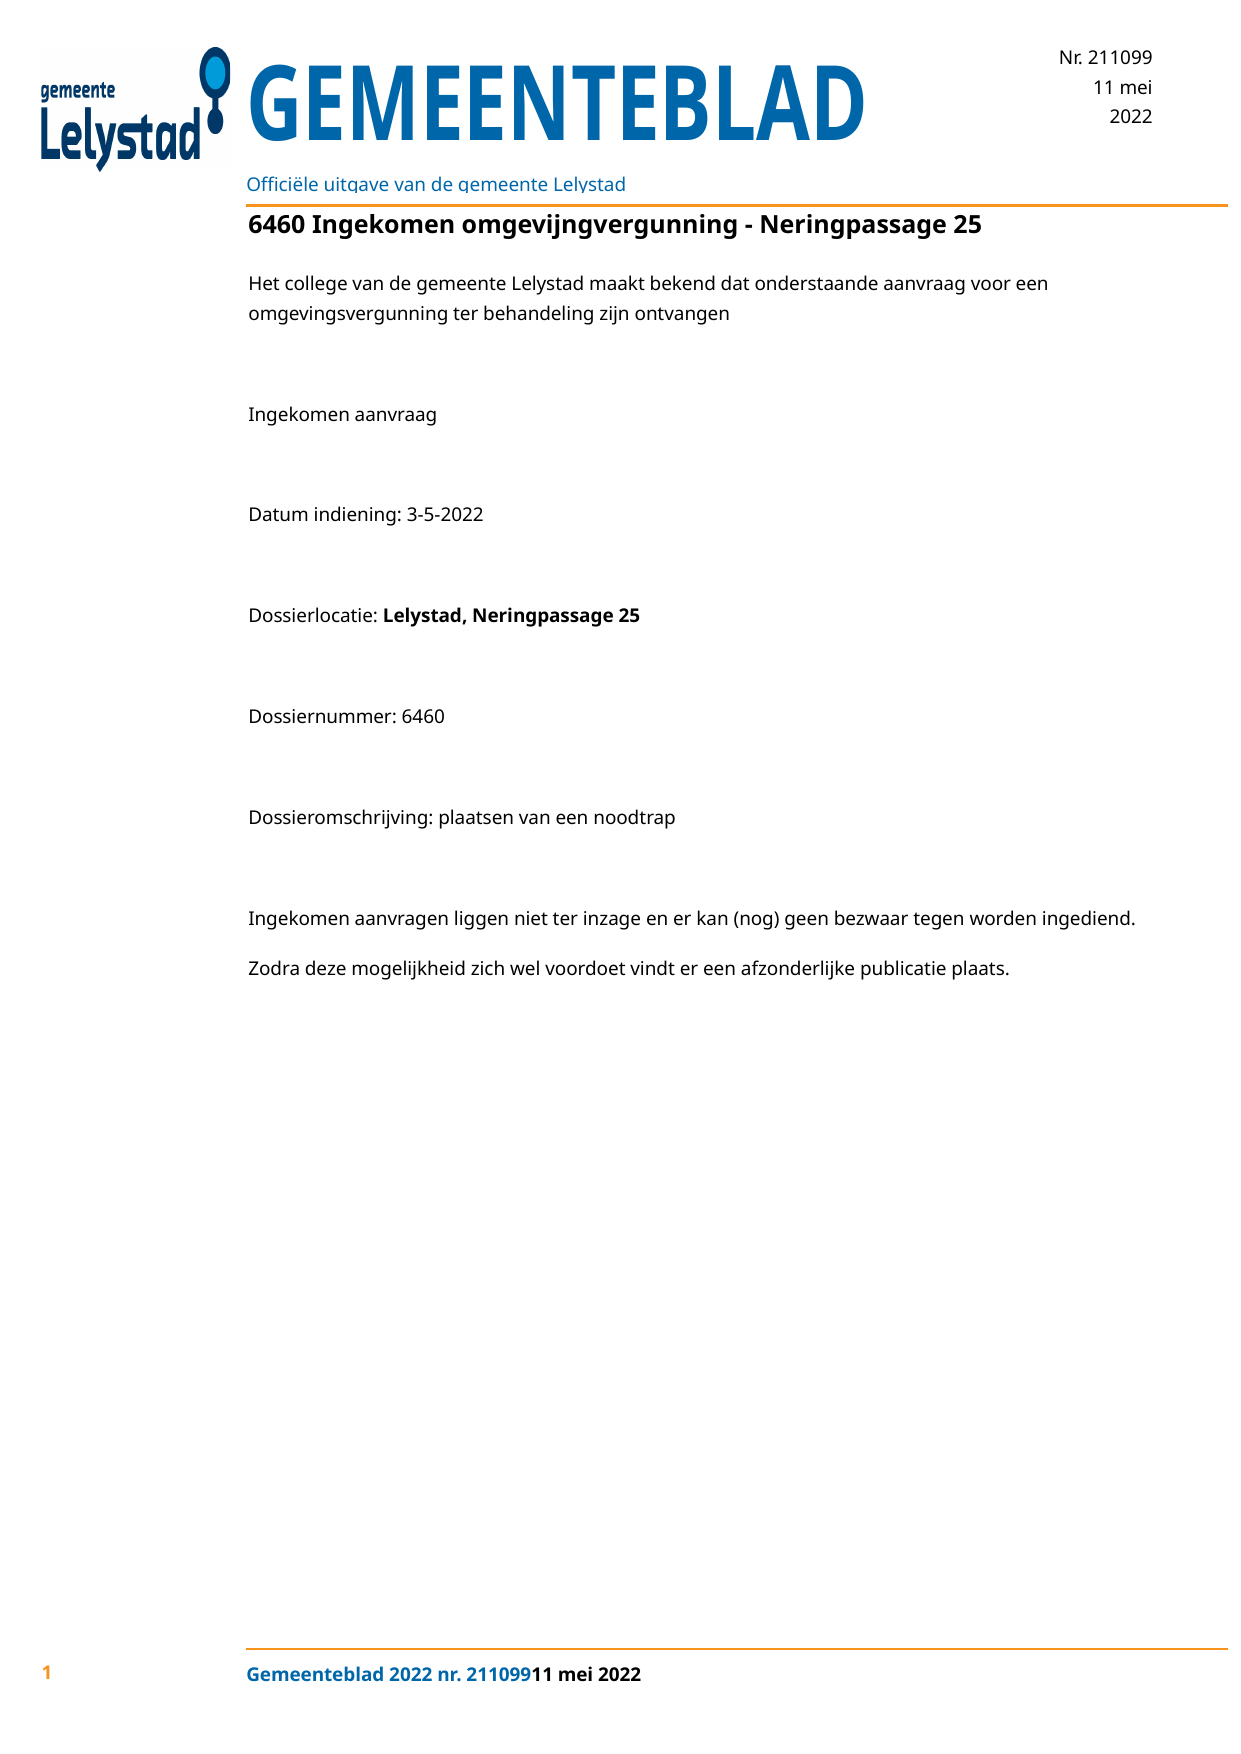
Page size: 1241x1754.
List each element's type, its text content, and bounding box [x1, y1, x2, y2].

text Ingekomen aanvraag [248, 401, 1152, 426]
text Het college van de gemeente Lelystad maakt bekend dat onderstaande aanvraag voor een omgevingsvergunning ter behandeling zijn ontvangen [248, 270, 1152, 326]
text 6460 Ingekomen omgevijngvergunning - Neringpassage 25 [248, 207, 1152, 241]
picture [41, 47, 231, 172]
text Dossierlocatie: Lelystad, Neringpassage 25 [248, 602, 1152, 628]
text Dossieromschrijving: plaatsen van een noodtrap [248, 804, 1152, 830]
text Zodra deze mogelijkheid zich wel voordoet vindt er een afzonderlijke publicatie plaats. [248, 955, 1152, 981]
text Dossiernummer: 6460 [248, 703, 1152, 729]
text Ingekomen aanvragen liggen niet ter inzage en er kan (nog) geen bezwaar tegen worden ingediend. [248, 905, 1152, 931]
text Datum indiening: 3-5-2022 [248, 502, 1152, 527]
